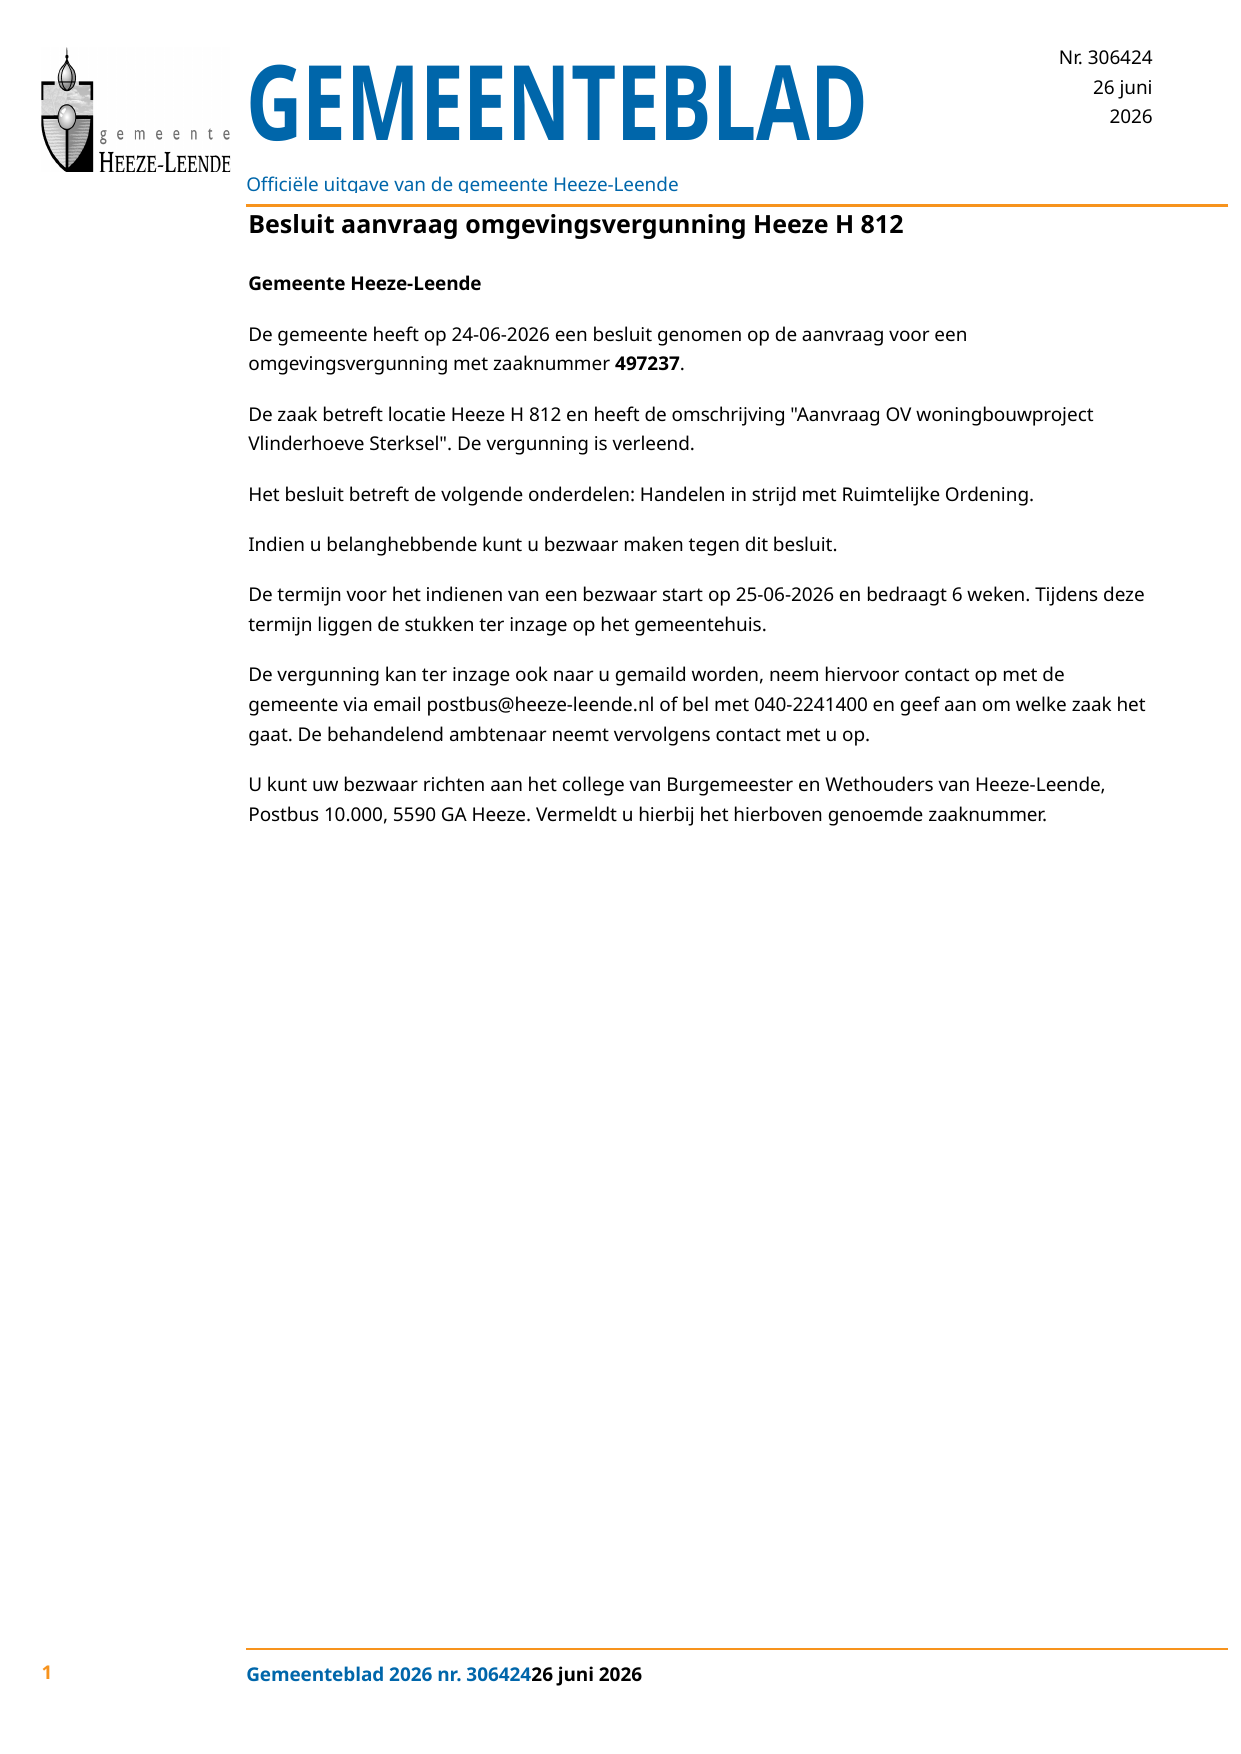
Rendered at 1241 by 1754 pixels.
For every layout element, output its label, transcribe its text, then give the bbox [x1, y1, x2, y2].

text De termijn voor het indienen van een bezwaar start op 25-06-2026 en bedraagt 6 weken. Tijdens deze termijn liggen de stukken ter inzage op het gemeentehuis. [248, 582, 1152, 637]
text De zaak betreft locatie Heeze H 812 en heeft de omschrijving "Aanvraag OV woningbouwproject Vlinderhoeve Sterksel". De vergunning is verleend. [248, 401, 1152, 456]
text Indien u belanghebbende kunt u bezwaar maken tegen dit besluit. [248, 531, 1152, 557]
text De vergunning kan ter inzage ook naar u gemaild worden, neem hiervoor contact op met de gemeente via email postbus@heeze-leende.nl of bel met 040-2241400 en geef aan om welke zaak het gaat. De behandelend ambtenaar neemt vervolgens contact met u op. [248, 662, 1152, 746]
text U kunt uw bezwaar richten aan het college van Burgemeester en Wethouders van Heeze-Leende, Postbus 10.000, 5590 GA Heeze. Vermeldt u hierbij het hierboven genoemde zaaknummer. [248, 771, 1152, 826]
text Gemeente Heeze-Leende [248, 270, 1152, 296]
text De gemeente heeft op 24-06-2026 een besluit genomen op de aanvraag voor een omgevingsvergunning met zaaknummer 497237. [248, 321, 1152, 376]
text Besluit aanvraag omgevingsvergunning Heeze H 812 [248, 207, 1152, 241]
picture [41, 47, 231, 172]
text Het besluit betreft de volgende onderdelen: Handelen in strijd met Ruimtelijke Ordening. [248, 481, 1152, 506]
